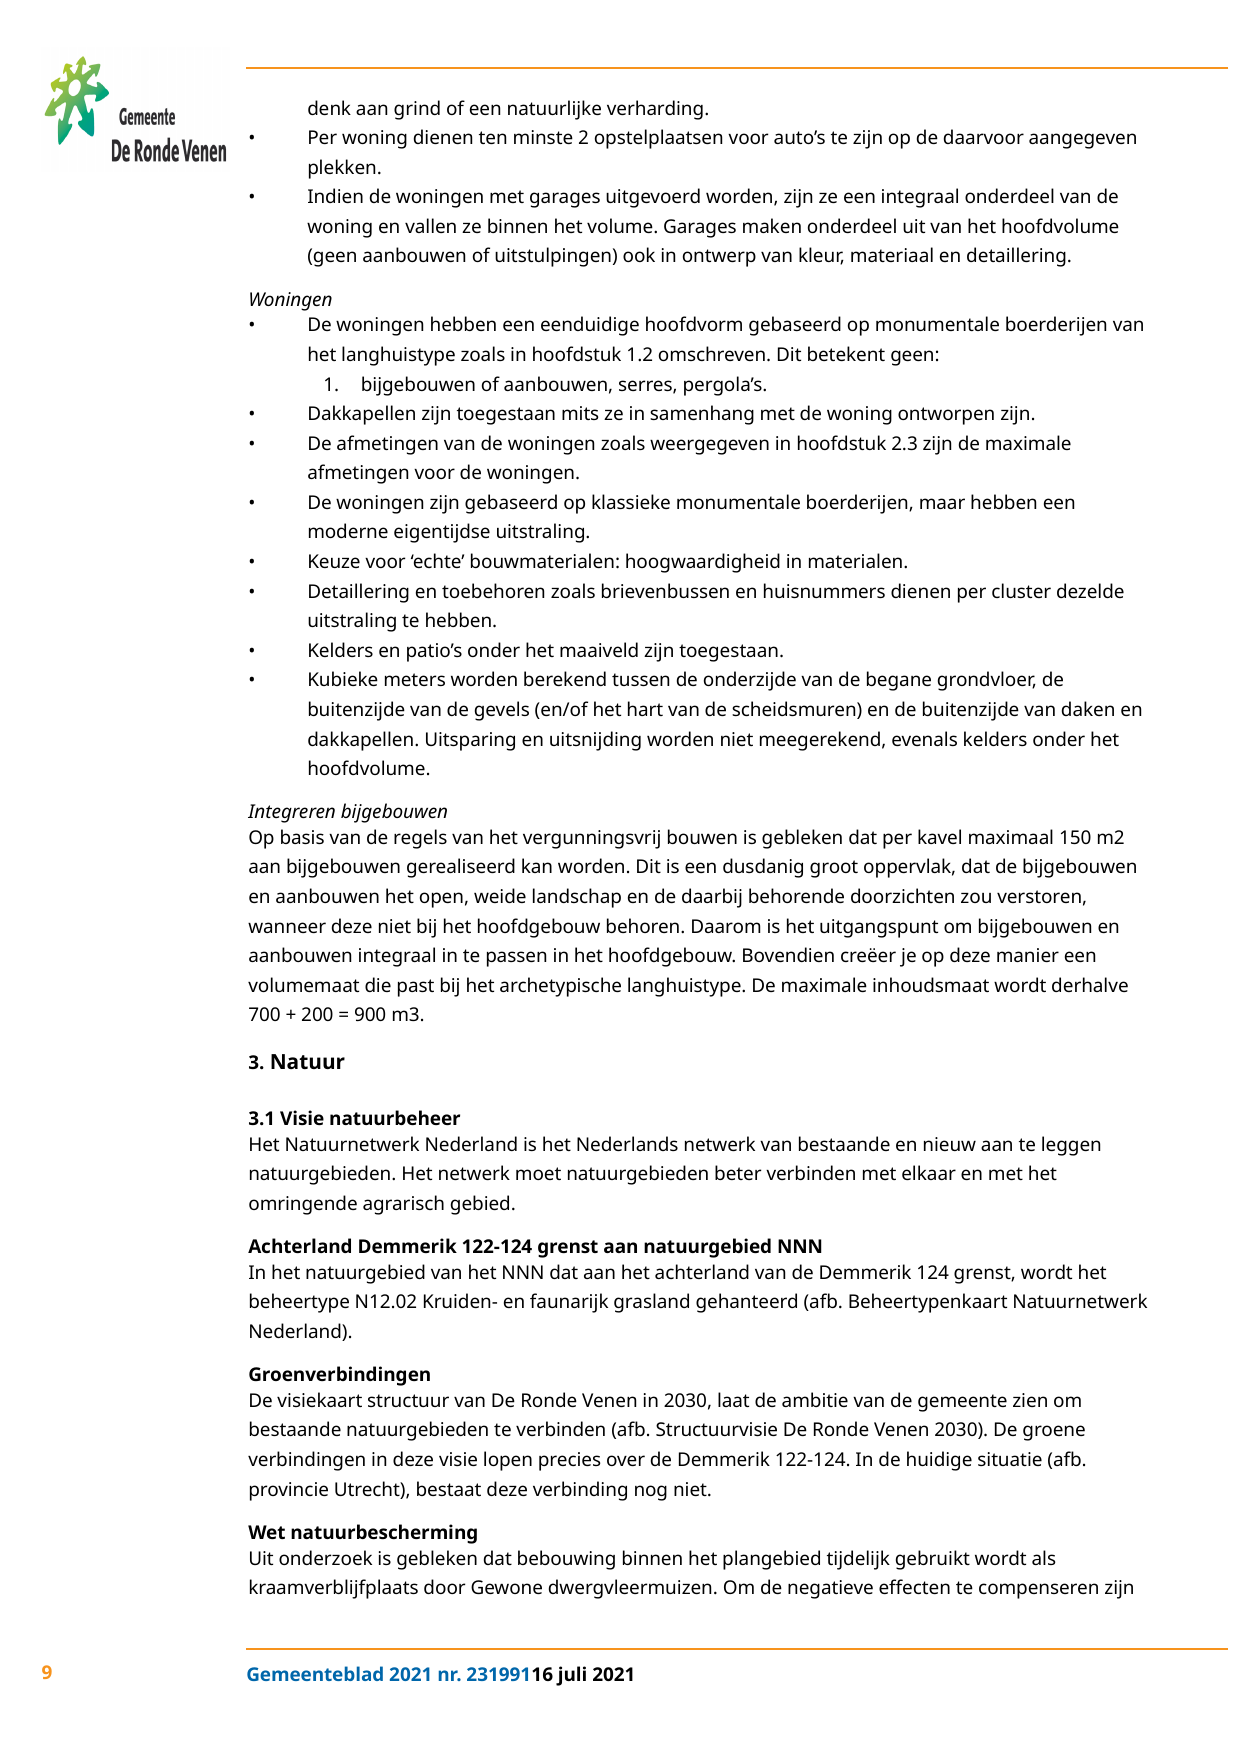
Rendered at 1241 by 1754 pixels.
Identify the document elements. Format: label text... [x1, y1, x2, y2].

list Per woning dienen ten minste 2 opstelplaatsen voor auto’s te zijn op de daarvoor aangegeven plekken. [248, 124, 1152, 180]
text 3. Natuur [248, 1047, 1152, 1076]
list De afmetingen van de woningen zoals weergegeven in hoofdstuk 2.3 zijn de maximale afmetingen voor de woningen. [248, 430, 1152, 485]
list Indien de woningen met garages uitgevoerd worden, zijn ze een integraal onderdeel van de woning en vallen ze binnen het volume. Garages maken onderdeel uit van het hoofdvolume (geen aanbouwen of uitstulpingen) ook in ontwerp van kleur, materiaal en detaillering. [248, 183, 1152, 268]
text 3.1 Visie natuurbeheer [248, 1105, 1152, 1131]
list Kelders en patio’s onder het maaiveld zijn toegestaan. [248, 637, 1152, 663]
text Integreren bijgebouwen [248, 798, 1152, 824]
list Keuze voor ‘echte’ bouwmaterialen: hoogwaardigheid in materialen. [248, 548, 1152, 574]
list De woningen zijn gebaseerd op klassieke monumentale boerderijen, maar hebben een moderne eigentijdse uitstraling. [248, 489, 1152, 544]
text Het Natuurnetwerk Nederland is het Nederlands netwerk van bestaande en nieuw aan te leggen natuurgebieden. Het netwerk moet natuurgebieden beter verbinden met elkaar en met het omringende agrarisch gebied. [248, 1131, 1152, 1216]
list bijgebouwen of aanbouwen, serres, pergola’s. [323, 371, 1152, 396]
text De visiekaart structuur van De Ronde Venen in 2030, laat de ambitie van de gemeente zien om bestaande natuurgebieden te verbinden (afb. Structuurvisie De Ronde Venen 2030). De groene verbindingen in deze visie lopen precies over de Demmerik 122-124. In de huidige situatie (afb. provincie Utrecht), bestaat deze verbinding nog niet. [248, 1387, 1152, 1502]
list Kubieke meters worden berekend tussen de onderzijde van de begane grondvloer, de buitenzijde van de gevels (en/of het hart van de scheidsmuren) en de buitenzijde van daken en dakkapellen. Uitsparing en uitsnijding worden niet meegerekend, evenals kelders onder het hoofdvolume. [248, 667, 1152, 781]
text Groenverbindingen [248, 1361, 1152, 1387]
text Woningen [248, 286, 1152, 312]
list Dakkapellen zijn toegestaan mits ze in samenhang met de woning ontworpen zijn. [248, 400, 1152, 426]
text In het natuurgebied van het NNN dat aan het achterland van de Demmerik 124 grenst, wordt het beheertype N12.02 Kruiden- en faunarijk grasland gehanteerd (afb. Beheertypenkaart Natuurnetwerk Nederland). [248, 1259, 1152, 1344]
list Detaillering en toebehoren zoals brievenbussen en huisnummers dienen per cluster dezelde uitstraling te hebben. [248, 578, 1152, 633]
list denk aan grind of een natuurlijke verharding. [248, 95, 1152, 121]
text Op basis van de regels van het vergunningsvrij bouwen is gebleken dat per kavel maximaal 150 m2 aan bijgebouwen gerealiseerd kan worden. Dit is een dusdanig groot oppervlak, dat de bijgebouwen en aanbouwen het open, weide landschap en de daarbij behorende doorzichten zou verstoren, wanneer deze niet bij het hoofdgebouw behoren. Daarom is het uitgangspunt om bijgebouwen en aanbouwen integraal in te passen in het hoofdgebouw. Bovendien creëer je op deze manier een volumemaat die past bij het archetypische langhuistype. De maximale inhoudsmaat wordt derhalve 700 + 200 = 900 m3. [248, 824, 1152, 1027]
text Uit onderzoek is gebleken dat bebouwing binnen het plangebied tijdelijk gebruikt wordt als kraamverblijfplaats door Gewone dwergvleermuizen. Om de negatieve effecten te compenseren zijn [248, 1545, 1152, 1600]
text Achterland Demmerik 122-124 grenst aan natuurgebied NNN [248, 1233, 1152, 1259]
text Wet natuurbescherming [248, 1519, 1152, 1545]
picture [41, 47, 231, 172]
list De woningen hebben een eenduidige hoofdvorm gebaseerd op monumentale boerderijen van het langhuistype zoals in hoofdstuk 1.2 omschreven. Dit betekent geen: [248, 312, 1152, 367]
